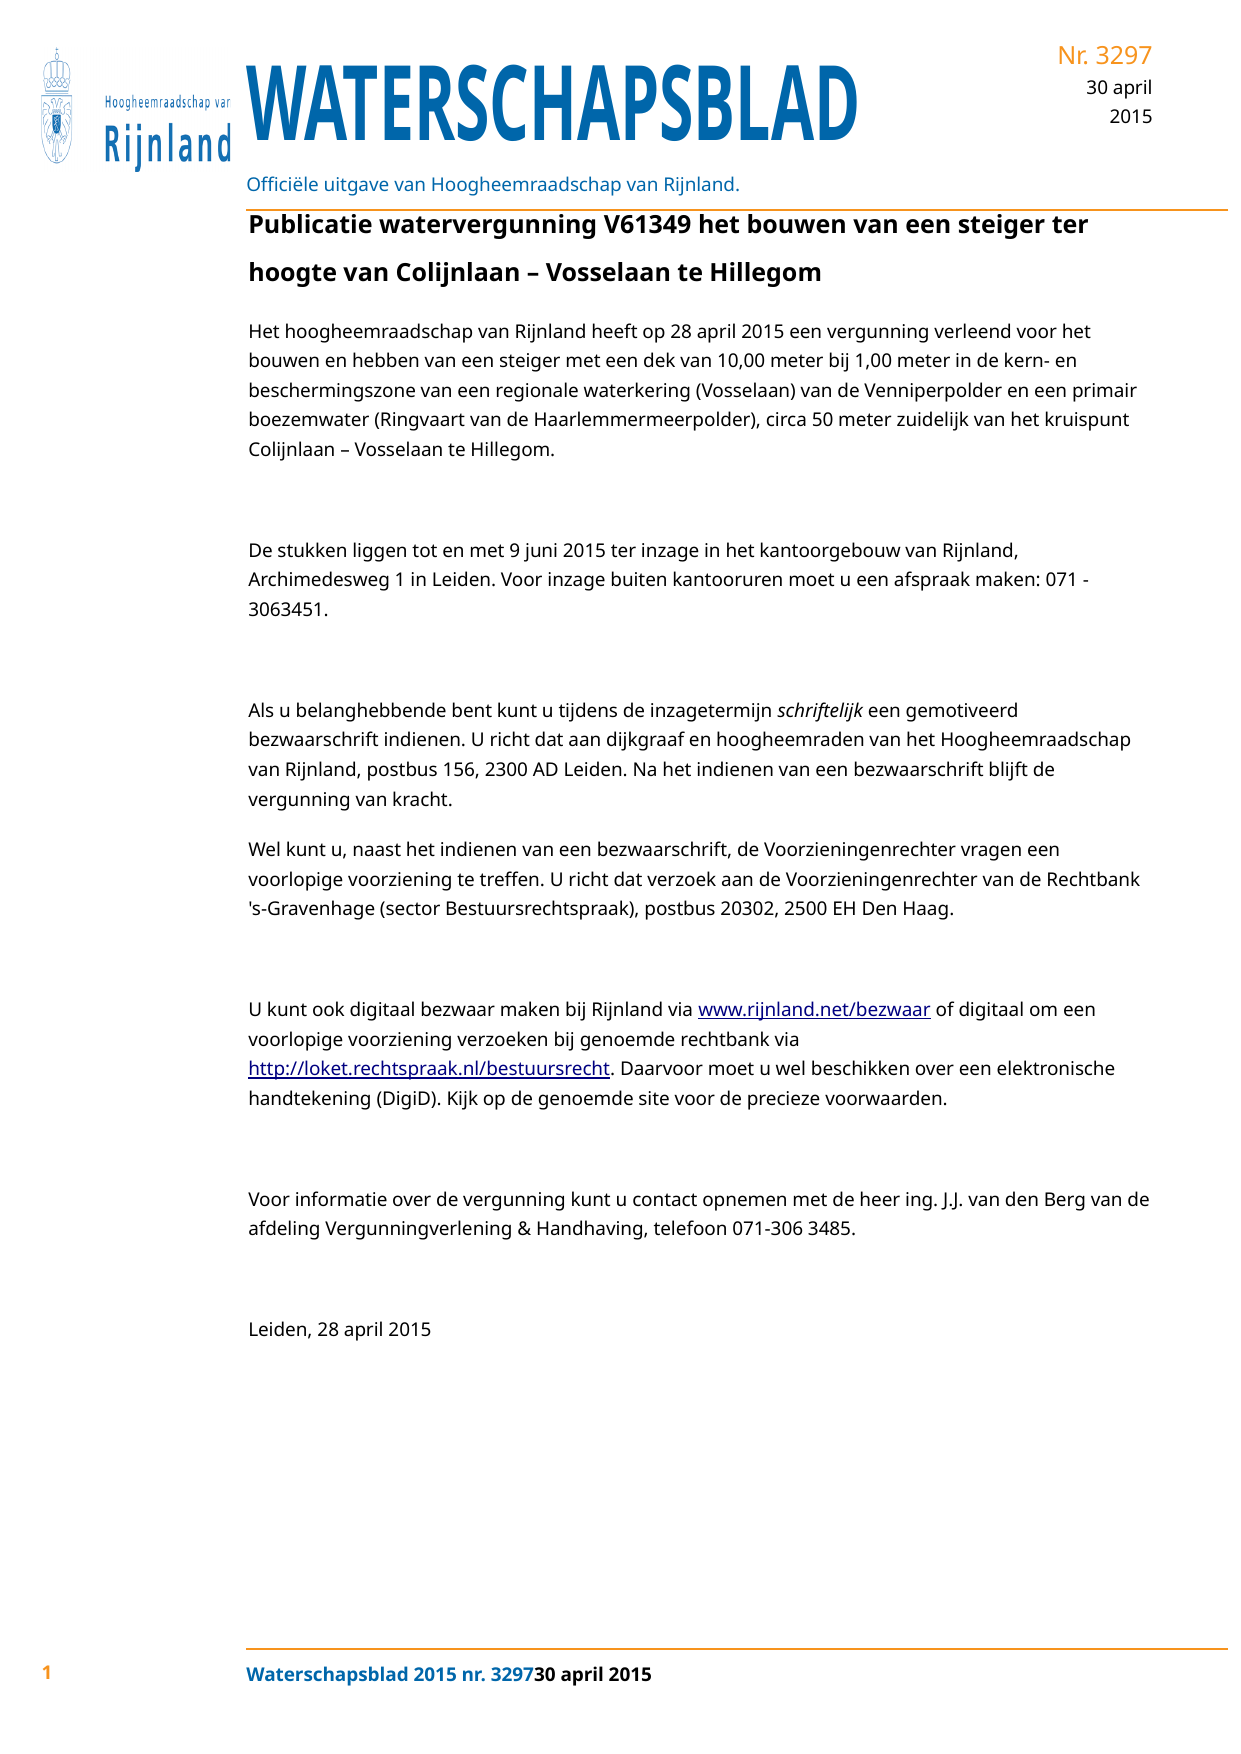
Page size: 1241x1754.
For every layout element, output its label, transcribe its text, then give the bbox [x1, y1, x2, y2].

text Leiden, 28 april 2015 [248, 1316, 1152, 1342]
text Als u belanghebbende bent kunt u tijdens de inzagetermijn schriftelijk een gemotiveerd bezwaarschrift indienen. U richt dat aan dijkgraaf en hoogheemraden van het Hoogheemraadschap van Rijnland, postbus 156, 2300 AD Leiden. Na het indienen van een bezwaarschrift blijft de vergunning van kracht. [248, 697, 1152, 812]
text Het hoogheemraadschap van Rijnland heeft op 28 april 2015 een vergunning verleend voor het bouwen en hebben van een steiger met een dek van 10,00 meter bij 1,00 meter in de kern- en beschermingszone van een regionale waterkering (Vosselaan) van de Venniperpolder en een primair boezemwater (Ringvaart van de Haarlemmermeerpolder), circa 50 meter zuidelijk van het kruispunt Colijnlaan – Vosselaan te Hillegom. [248, 318, 1152, 462]
text Publicatie watervergunning V61349 het bouwen van een steiger ter hoogte van Colijnlaan – Vosselaan te Hillegom [248, 211, 1152, 288]
text U kunt ook digitaal bezwaar maken bij Rijnland via www.rijnland.net/bezwaar of digitaal om een voorlopige voorziening verzoeken bij genoemde rechtbank via http://loket.rechtspraak.nl/bestuursrecht. Daarvoor moet u wel beschikken over een elektronische handtekening (DigiD). Kijk op de genoemde site voor de precieze voorwaarden. [248, 996, 1152, 1111]
text Wel kunt u, naast het indienen van een bezwaarschrift, de Voorzieningenrechter vragen een voorlopige voorziening te treffen. U richt dat verzoek aan de Voorzieningenrechter van de Rechtbank 's-Gravenhage (sector Bestuursrechtspraak), postbus 20302, 2500 EH Den Haag. [248, 836, 1152, 921]
text De stukken liggen tot en met 9 juni 2015 ter inzage in het kantoorgebouw van Rijnland, Archimedesweg 1 in Leiden. Voor inzage buiten kantooruren moet u een afspraak maken: 071 - 3063451. [248, 537, 1152, 622]
text Voor informatie over de vergunning kunt u contact opnemen met de heer ing. J.J. van den Berg van de afdeling Vergunningverlening & Handhaving, telefoon 071-306 3485. [248, 1186, 1152, 1241]
picture [41, 47, 231, 172]
